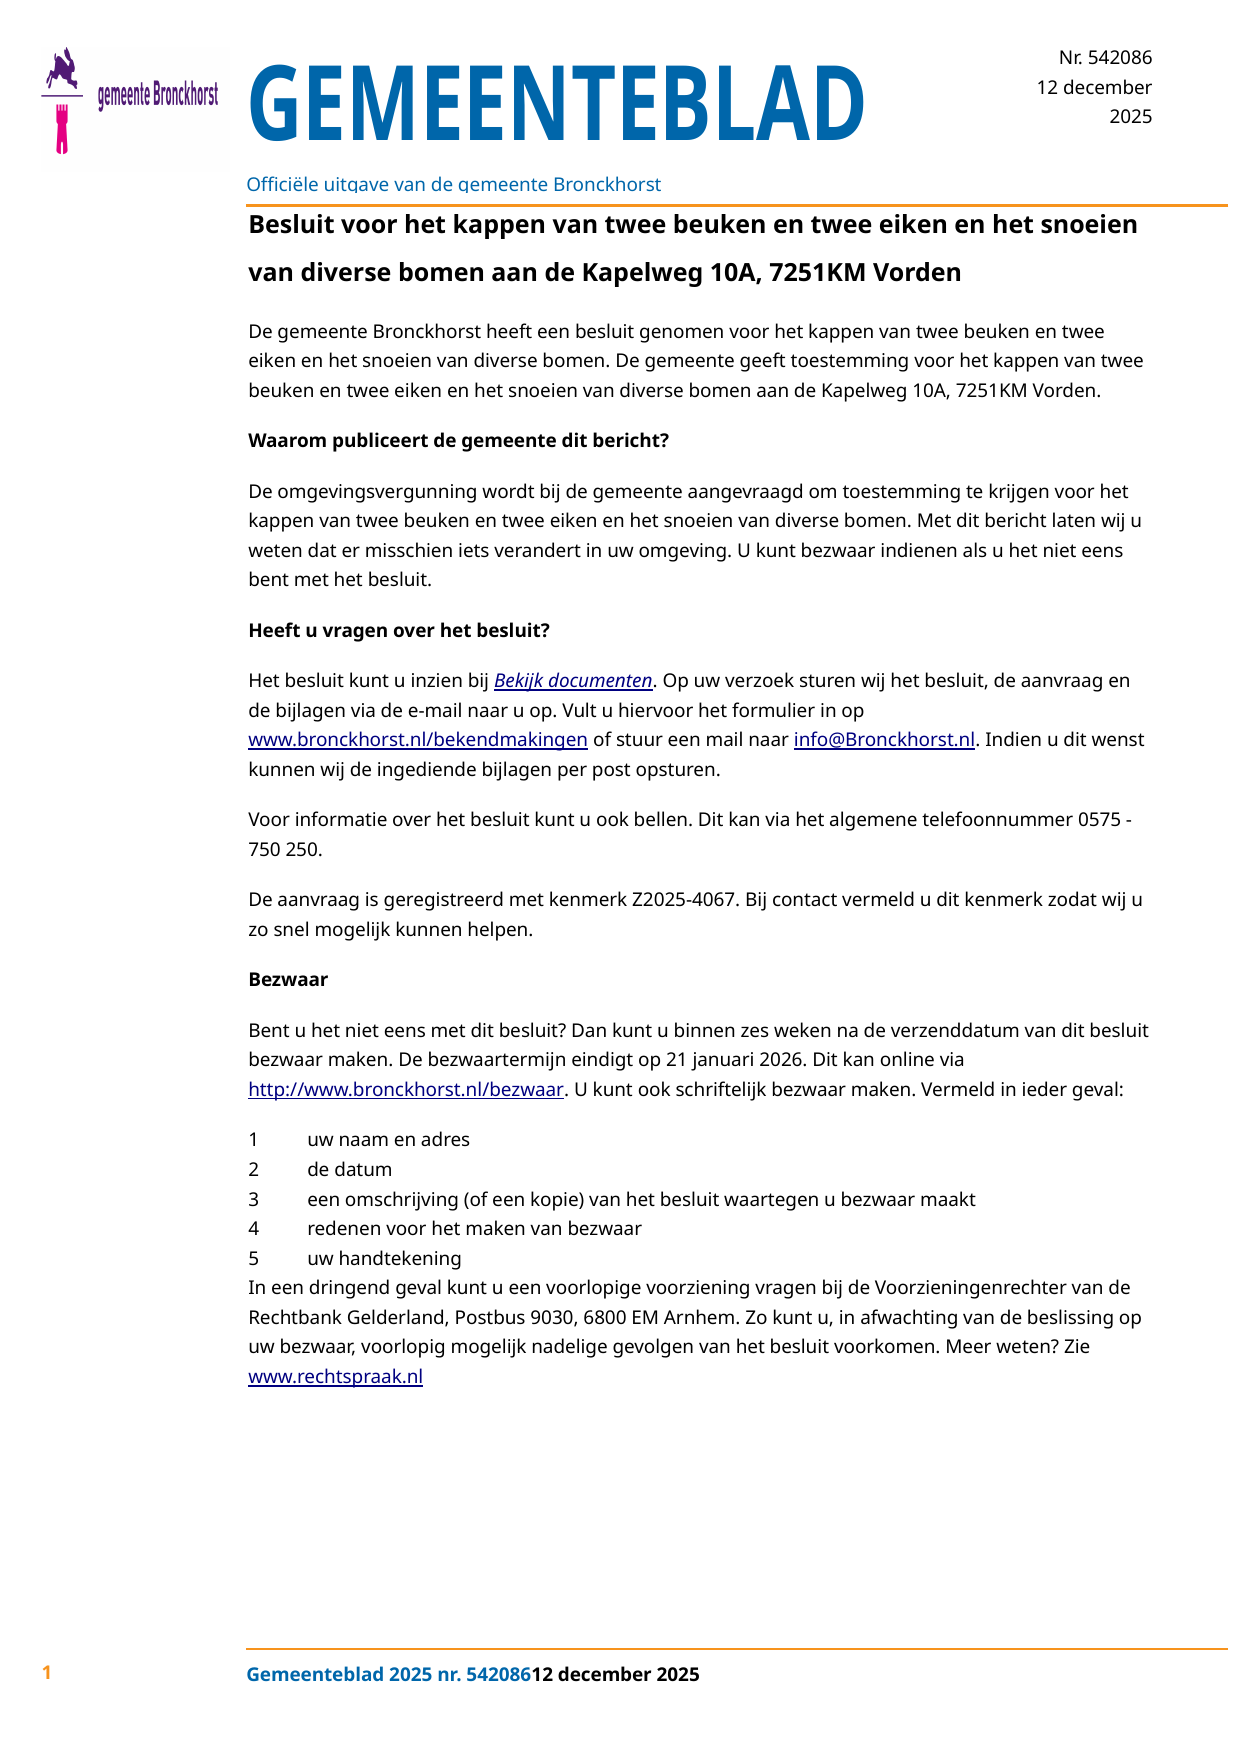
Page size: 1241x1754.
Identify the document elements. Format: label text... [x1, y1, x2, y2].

text Waarom publiceert de gemeente dit bericht? [248, 427, 1152, 453]
text Het besluit kunt u inzien bij Bekijk documenten. Op uw verzoek sturen wij het besluit, de aanvraag en de bijlagen via de e-mail naar u op. Vult u hiervoor het formulier in op www.bronckhorst.nl/bekendmakingen of stuur een mail naar info@Bronckhorst.nl. Indien u dit wenst kunnen wij de ingediende bijlagen per post opsturen. [248, 667, 1152, 782]
text De aanvraag is geregistreerd met kenmerk Z2025-4067. Bij contact vermeld u dit kenmerk zodat wij u zo snel mogelijk kunnen helpen. [248, 887, 1152, 942]
text Bezwaar [248, 967, 1152, 992]
text Besluit voor het kappen van twee beuken en twee eiken en het snoeien van diverse bomen aan de Kapelweg 10A, 7251KM Vorden [248, 207, 1152, 288]
text Voor informatie over het besluit kunt u ook bellen. Dit kan via het algemene telefoonnummer 0575 - 750 250. [248, 807, 1152, 862]
text De gemeente Bronckhorst heeft een besluit genomen voor het kappen van twee beuken en twee eiken en het snoeien van diverse bomen. De gemeente geeft toestemming voor het kappen van twee beuken en twee eiken en het snoeien van diverse bomen aan de Kapelweg 10A, 7251KM Vorden. [248, 318, 1152, 403]
list uw naam en adres [248, 1127, 1152, 1152]
list uw handtekening [248, 1245, 1152, 1271]
text In een dringend geval kunt u een voorlopige voorziening vragen bij de Voorzieningenrechter van de Rechtbank Gelderland, Postbus 9030, 6800 EM Arnhem. Zo kunt u, in afwachting van de beslissing op uw bezwaar, voorlopig mogelijk nadelige gevolgen van het besluit voorkomen. Meer weten? Zie www.rechtspraak.nl [248, 1274, 1152, 1389]
text Heeft u vragen over het besluit? [248, 617, 1152, 643]
list redenen voor het maken van bezwaar [248, 1215, 1152, 1241]
list de datum [248, 1156, 1152, 1182]
text De omgevingsvergunning wordt bij de gemeente aangevraagd om toestemming te krijgen voor het kappen van twee beuken en twee eiken en het snoeien van diverse bomen. Met dit bericht laten wij u weten dat er misschien iets verandert in uw omgeving. U kunt bezwaar indienen als u het niet eens bent met het besluit. [248, 478, 1152, 592]
text Bent u het niet eens met dit besluit? Dan kunt u binnen zes weken na de verzenddatum van dit besluit bezwaar maken. De bezwaartermijn eindigt op 21 januari 2026. Dit kan online via http://www.bronckhorst.nl/bezwaar. U kunt ook schriftelijk bezwaar maken. Vermeld in ieder geval: [248, 1017, 1152, 1102]
picture [41, 47, 231, 172]
list een omschrijving (of een kopie) van het besluit waartegen u bezwaar maakt [248, 1186, 1152, 1212]
